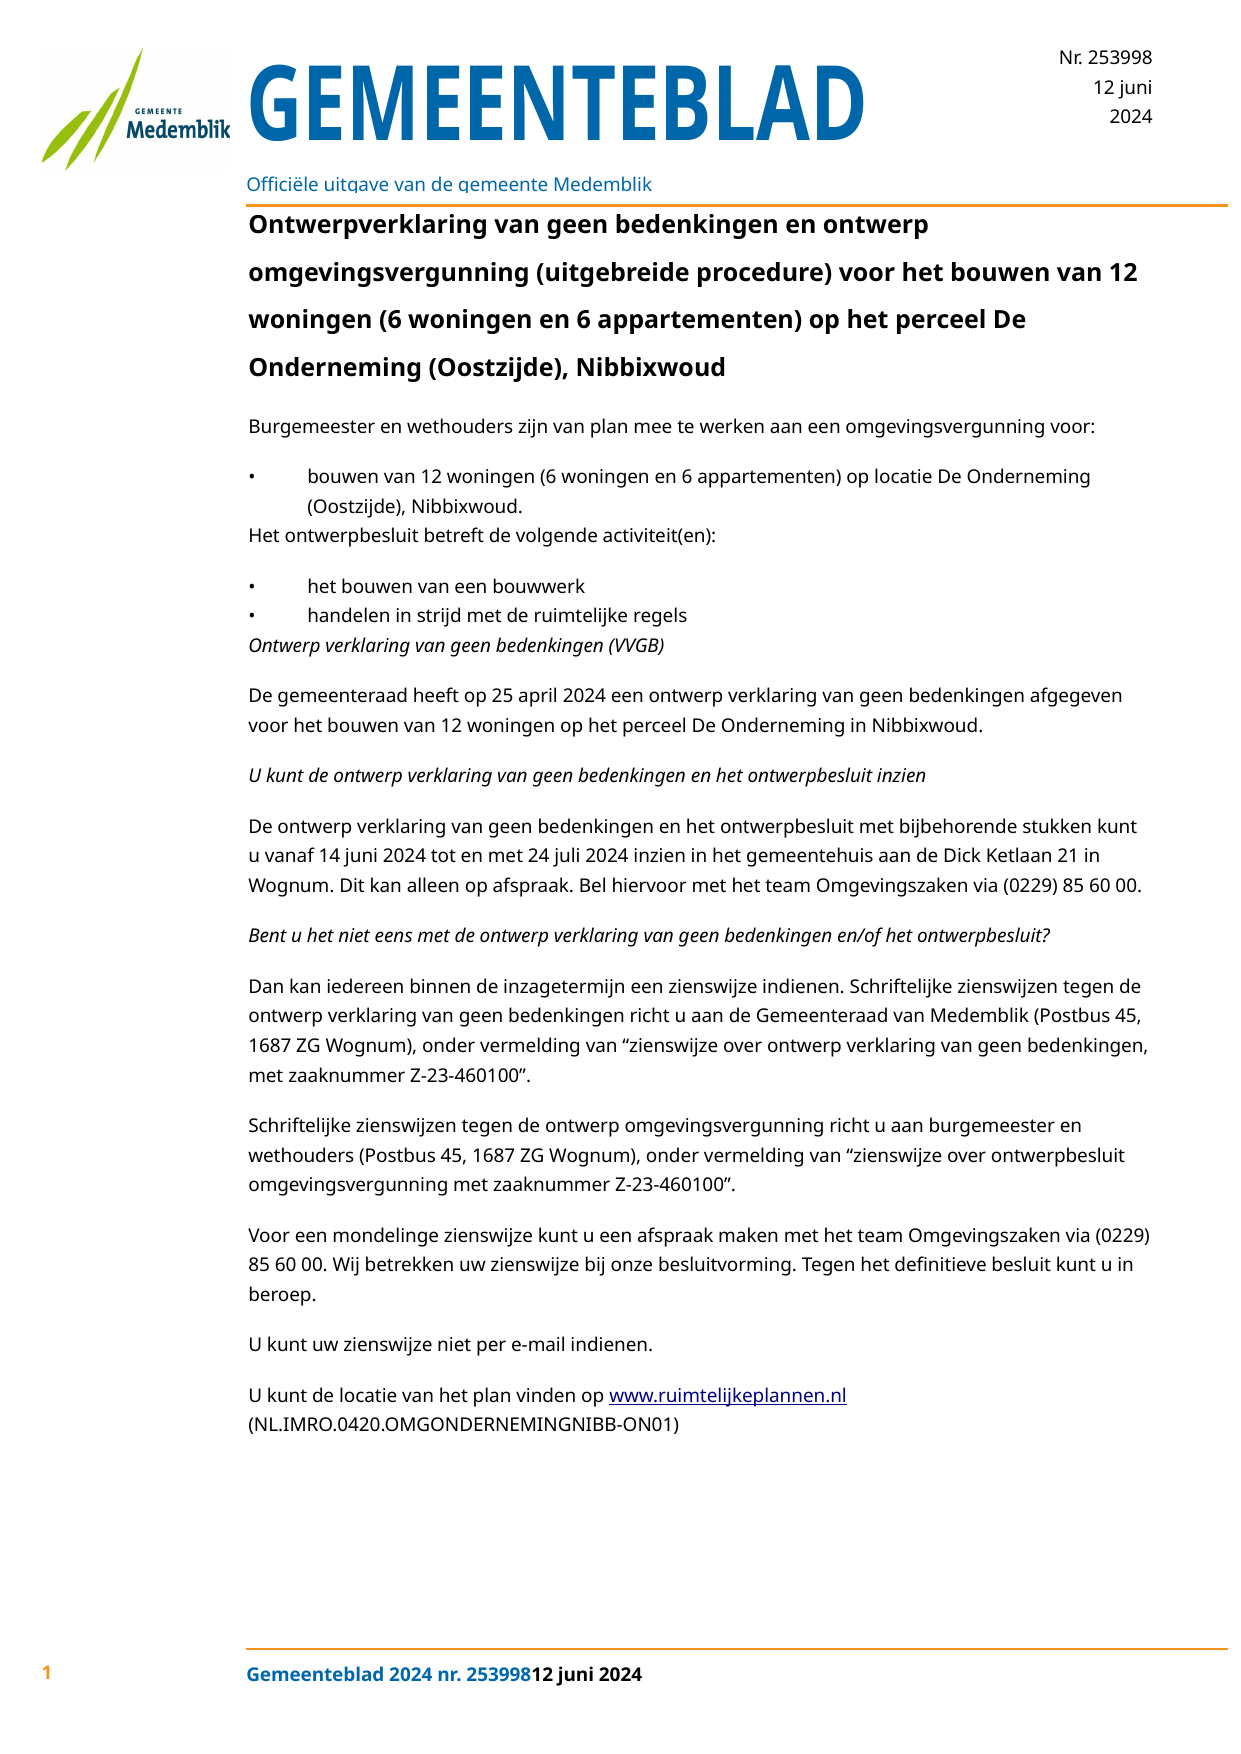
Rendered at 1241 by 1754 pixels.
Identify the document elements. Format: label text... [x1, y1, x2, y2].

text Ontwerpverklaring van geen bedenkingen en ontwerp omgevingsvergunning (uitgebreide procedure) voor het bouwen van 12 woningen (6 woningen en 6 appartementen) op het perceel De Onderneming (Oostzijde), Nibbixwoud [248, 207, 1152, 384]
text De ontwerp verklaring van geen bedenkingen en het ontwerpbesluit met bijbehorende stukken kunt u vanaf 14 juni 2024 tot en met 24 juli 2024 inzien in het gemeentehuis aan de Dick Ketlaan 21 in Wognum. Dit kan alleen op afspraak. Bel hiervoor met het team Omgevingszaken via (0229) 85 60 00. [248, 813, 1152, 898]
text U kunt de ontwerp verklaring van geen bedenkingen en het ontwerpbesluit inzien [248, 763, 1152, 788]
text Dan kan iedereen binnen de inzagetermijn een zienswijze indienen. Schriftelijke zienswijzen tegen de ontwerp verklaring van geen bedenkingen richt u aan de Gemeenteraad van Medemblik (Postbus 45, 1687 ZG Wognum), onder vermelding van “zienswijze over ontwerp verklaring van geen bedenkingen, met zaaknummer Z-23-460100”. [248, 973, 1152, 1088]
text Burgemeester en wethouders zijn van plan mee te werken aan een omgevingsvergunning voor: [248, 413, 1152, 439]
list handelen in strijd met de ruimtelijke regels [248, 603, 1152, 628]
text Voor een mondelinge zienswijze kunt u een afspraak maken met het team Omgevingszaken via (0229) 85 60 00. Wij betrekken uw zienswijze bij onze besluitvorming. Tegen het definitieve besluit kunt u in beroep. [248, 1222, 1152, 1307]
list het bouwen van een bouwwerk [248, 573, 1152, 599]
text De gemeenteraad heeft op 25 april 2024 een ontwerp verklaring van geen bedenkingen afgegeven voor het bouwen van 12 woningen op het perceel De Onderneming in Nibbixwoud. [248, 683, 1152, 738]
text Bent u het niet eens met de ontwerp verklaring van geen bedenkingen en/of het ontwerpbesluit? [248, 923, 1152, 948]
text Het ontwerpbesluit betreft de volgende activiteit(en): [248, 523, 1152, 548]
text Schriftelijke zienswijzen tegen de ontwerp omgevingsvergunning richt u aan burgemeester en wethouders (Postbus 45, 1687 ZG Wognum), onder vermelding van “zienswijze over ontwerpbesluit omgevingsvergunning met zaaknummer Z-23-460100”. [248, 1112, 1152, 1197]
list bouwen van 12 woningen (6 woningen en 6 appartementen) op locatie De Onderneming (Oostzijde), Nibbixwoud. [248, 463, 1152, 519]
picture [41, 47, 231, 172]
text U kunt de locatie van het plan vinden op www.ruimtelijkeplannen.nl (NL.IMRO.0420.OMGONDERNEMINGNIBB-ON01) [248, 1382, 1152, 1437]
text Ontwerp verklaring van geen bedenkingen (VVGB) [248, 632, 1152, 658]
text U kunt uw zienswijze niet per e-mail indienen. [248, 1331, 1152, 1357]
